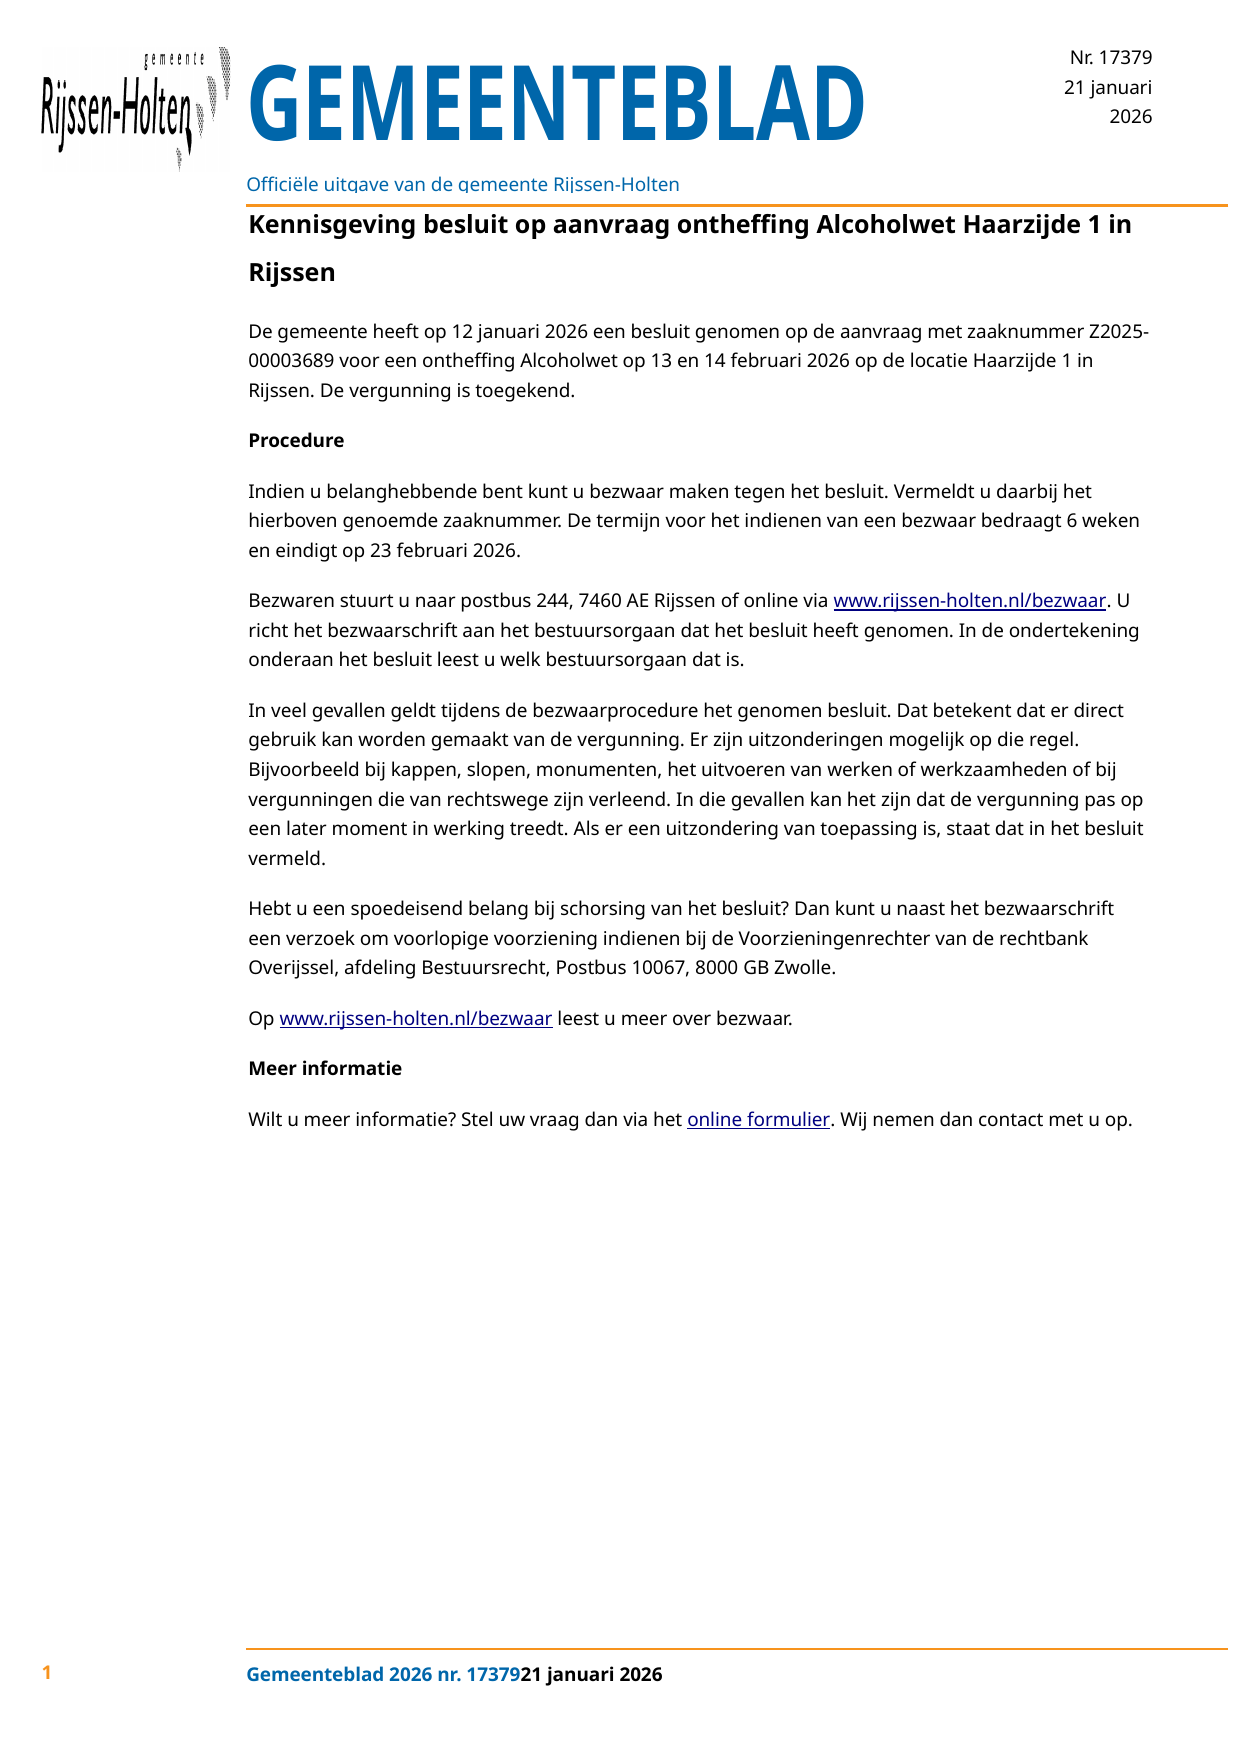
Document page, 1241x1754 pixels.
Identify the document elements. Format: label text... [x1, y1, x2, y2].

text Op www.rijssen-holten.nl/bezwaar leest u meer over bezwaar. [248, 1005, 1152, 1031]
text Kennisgeving besluit op aanvraag ontheffing Alcoholwet Haarzijde 1 in Rijssen [248, 207, 1152, 288]
picture [41, 47, 231, 172]
text Hebt u een spoedeisend belang bij schorsing van het besluit? Dan kunt u naast het bezwaarschrift een verzoek om voorlopige voorziening indienen bij de Voorzieningenrechter van de rechtbank Overijssel, afdeling Bestuursrecht, Postbus 10067, 8000 GB Zwolle. [248, 895, 1152, 980]
text Indien u belanghebbende bent kunt u bezwaar maken tegen het besluit. Vermeldt u daarbij het hierboven genoemde zaaknummer. De termijn voor het indienen van een bezwaar bedraagt 6 weken en eindigt op 23 februari 2026. [248, 478, 1152, 563]
text Procedure [248, 427, 1152, 453]
text De gemeente heeft op 12 januari 2026 een besluit genomen op de aanvraag met zaaknummer Z2025-00003689 voor een ontheffing Alcoholwet op 13 en 14 februari 2026 op de locatie Haarzijde 1 in Rijssen. De vergunning is toegekend. [248, 318, 1152, 403]
text Bezwaren stuurt u naar postbus 244, 7460 AE Rijssen of online via www.rijssen-holten.nl/bezwaar. U richt het bezwaarschrift aan het bestuursorgaan dat het besluit heeft genomen. In de ondertekening onderaan het besluit leest u welk bestuursorgaan dat is. [248, 587, 1152, 672]
text In veel gevallen geldt tijdens de bezwaarprocedure het genomen besluit. Dat betekent dat er direct gebruik kan worden gemaakt van de vergunning. Er zijn uitzonderingen mogelijk op die regel. Bijvoorbeeld bij kappen, slopen, monumenten, het uitvoeren van werken of werkzaamheden of bij vergunningen die van rechtswege zijn verleend. In die gevallen kan het zijn dat de vergunning pas op een later moment in werking treedt. Als er een uitzondering van toepassing is, staat dat in het besluit vermeld. [248, 697, 1152, 871]
text Meer informatie [248, 1055, 1152, 1081]
text Wilt u meer informatie? Stel uw vraag dan via het online formulier. Wij nemen dan contact met u op. [248, 1106, 1152, 1132]
